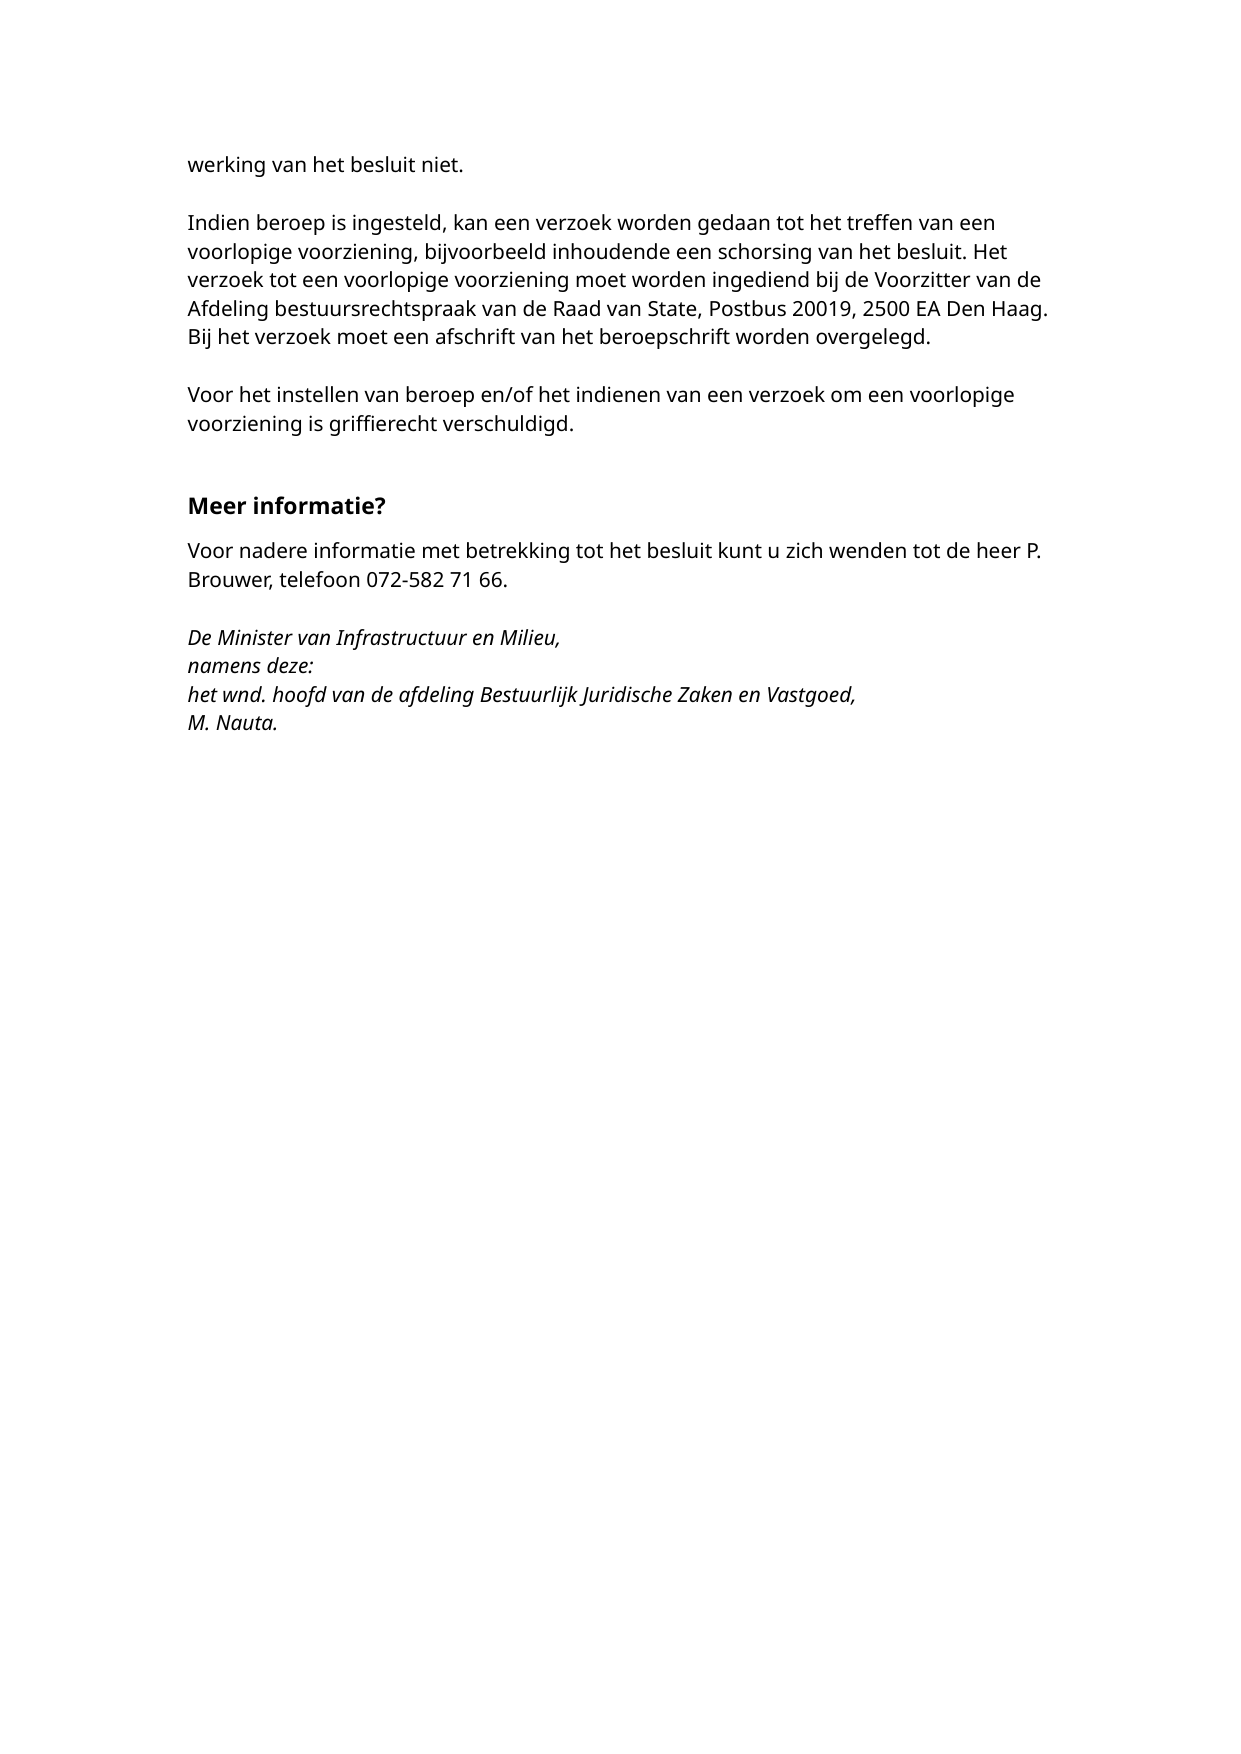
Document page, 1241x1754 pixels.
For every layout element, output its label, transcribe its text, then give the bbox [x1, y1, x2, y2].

text De Minister van Infrastructuur en Milieu, [187, 623, 1053, 652]
text Bij het verzoek moet een afschrift van het beroepschrift worden overgelegd. [187, 322, 1053, 351]
text Indien beroep is ingesteld, kan een verzoek worden gedaan tot het treffen van een voorlopige voorziening, bijvoorbeeld inhoudende een schorsing van het besluit. Het verzoek tot een voorlopige voorziening moet worden ingediend bij de Voorzitter van de Afdeling bestuursrechtspraak van de Raad van State, Postbus 20019, 2500 EA Den Haag. [187, 208, 1053, 322]
text namens deze: [187, 652, 1053, 680]
text werking van het besluit niet. [187, 150, 1053, 178]
text M. Nauta. [187, 708, 1053, 737]
text Voor het instellen van beroep en/of het indienen van een verzoek om een voorlopige voorziening is griffierecht verschuldigd. [187, 381, 1053, 437]
text Voor nadere informatie met betrekking tot het besluit kunt u zich wenden tot de heer P. Brouwer, telefoon 072-582 71 66. [187, 536, 1053, 593]
subtitle Meer informatie? [187, 490, 1053, 521]
text het wnd. hoofd van de afdeling Bestuurlijk Juridische Zaken en Vastgoed, [187, 680, 1053, 708]
